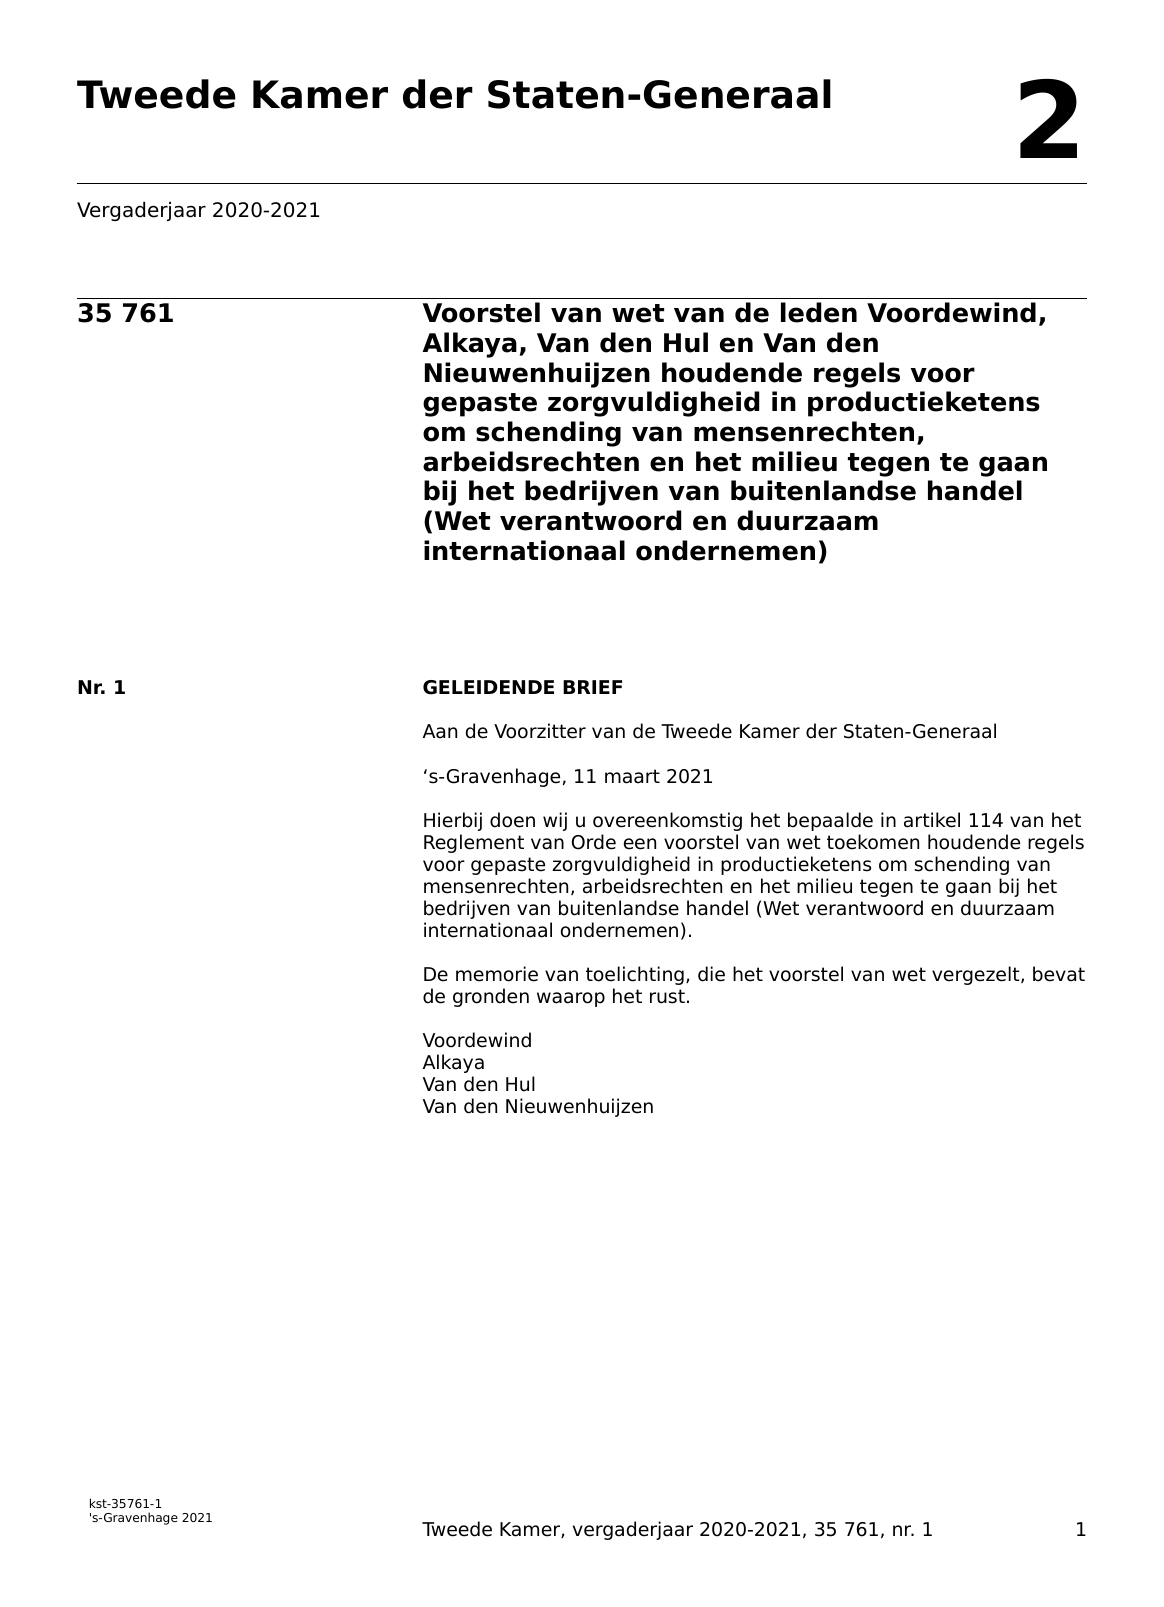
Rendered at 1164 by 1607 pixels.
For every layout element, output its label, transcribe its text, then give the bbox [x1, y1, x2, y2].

table_cell Vergaderjaar 2020-2021 [77, 184, 1087, 298]
table_header 2 [886, 59, 1087, 183]
text ‘s-Gravenhage, 11 maart 2021 [422, 766, 1087, 787]
text Hierbij doen wij u overeenkomstig het bepaalde in artikel 114 van het Reglement van Orde een voorstel van wet toekomen houdende regels voor gepaste zorgvuldigheid in productieketens om schending van mensenrechten, arbeidsrechten en het milieu tegen te gaan bij het bedrijven van buitenlandse handel (Wet verantwoord en duurzaam internationaal ondernemen). [422, 810, 1087, 942]
text kst-35761-1 [88, 1497, 323, 1511]
text Voordewind [422, 1030, 1087, 1052]
text De memorie van toelichting, die het voorstel van wet vergezelt, bevat de gronden waarop het rust. [422, 964, 1087, 1008]
subtitle 35 761 Voorstel van wet van de leden Voordewind, Alkaya, Van den Hul en Van den Nieuwenhuijzen houdende regels voor gepaste zorgvuldigheid in productieketens om schending van mensenrechten, arbeidsrechten en het milieu tegen te gaan bij het bedrijven van buitenlandse handel (Wet verantwoord en duurzaam internationaal ondernemen) [77, 299, 1087, 566]
text Van den Hul [422, 1074, 1087, 1096]
subtitle Nr. 1 GELEIDENDE BRIEF [77, 677, 1087, 699]
text 's-Gravenhage 2021 [88, 1511, 323, 1525]
text Alkaya [422, 1052, 1087, 1074]
text Aan de Voorzitter van de Tweede Kamer der Staten-Generaal [422, 721, 1087, 743]
text Van den Nieuwenhuijzen [422, 1096, 1087, 1118]
table_header Tweede Kamer der Staten-Generaal [77, 59, 886, 183]
